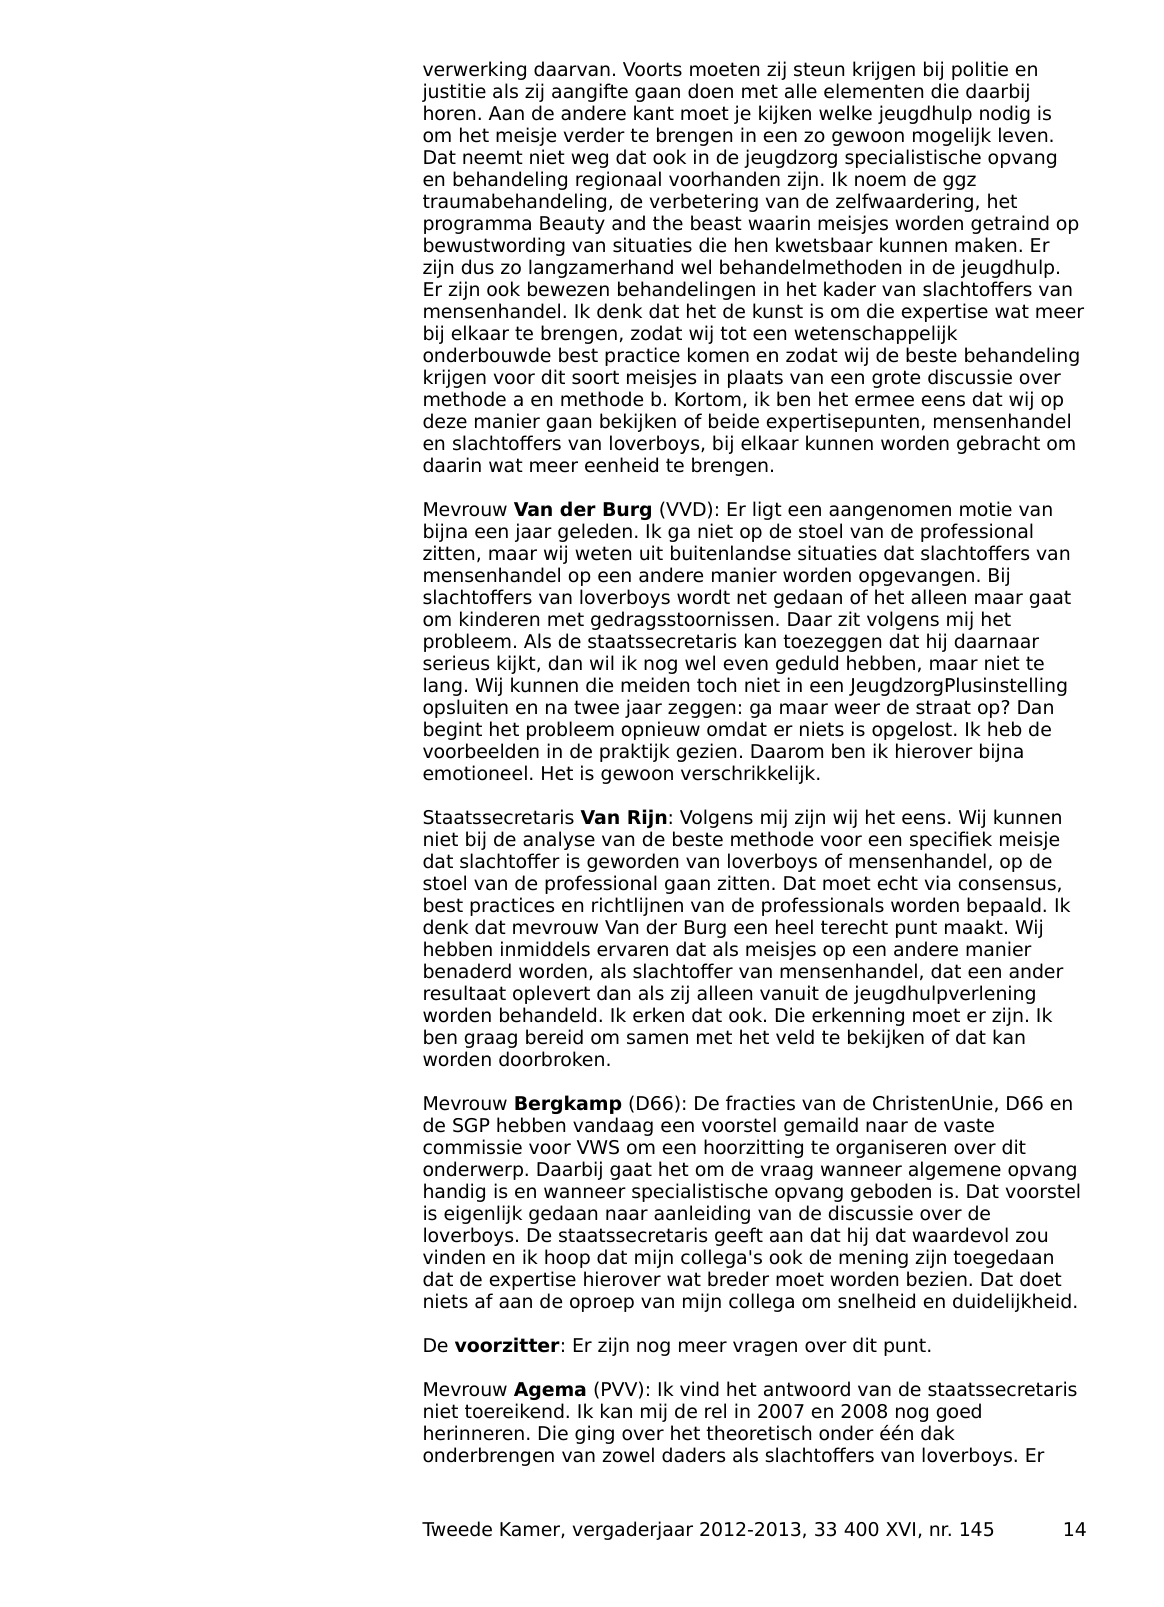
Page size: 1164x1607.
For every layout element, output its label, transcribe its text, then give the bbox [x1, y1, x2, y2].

text De voorzitter: Er zijn nog meer vragen over dit punt. [422, 1335, 1087, 1357]
text Mevrouw Agema (PVV): Ik vind het antwoord van de staatssecretaris niet toereikend. Ik kan mij de rel in 2007 en 2008 nog goed herinneren. Die ging over het theoretisch onder één dak onderbrengen van zowel daders als slachtoffers van loverboys. Er [422, 1379, 1087, 1467]
text Staatssecretaris Van Rijn: Volgens mij zijn wij het eens. Wij kunnen niet bij de analyse van de beste methode voor een specifiek meisje dat slachtoffer is geworden van loverboys of mensenhandel, op de stoel van de professional gaan zitten. Dat moet echt via consensus, best practices en richtlijnen van de professionals worden bepaald. Ik denk dat mevrouw Van der Burg een heel terecht punt maakt. Wij hebben inmiddels ervaren dat als meisjes op een andere manier benaderd worden, als slachtoffer van mensenhandel, dat een ander resultaat oplevert dan als zij alleen vanuit de jeugdhulpverlening worden behandeld. Ik erken dat ook. Die erkenning moet er zijn. Ik ben graag bereid om samen met het veld te bekijken of dat kan worden doorbroken. [422, 807, 1087, 1071]
text Mevrouw Bergkamp (D66): De fracties van de ChristenUnie, D66 en de SGP hebben vandaag een voorstel gemaild naar de vaste commissie voor VWS om een hoorzitting te organiseren over dit onderwerp. Daarbij gaat het om de vraag wanneer algemene opvang handig is en wanneer specialistische opvang geboden is. Dat voorstel is eigenlijk gedaan naar aanleiding van de discussie over de loverboys. De staatssecretaris geeft aan dat hij dat waardevol zou vinden en ik hoop dat mijn collega's ook de mening zijn toegedaan dat de expertise hierover wat breder moet worden bezien. Dat doet niets af aan de oproep van mijn collega om snelheid en duidelijkheid. [422, 1093, 1087, 1312]
text verwerking daarvan. Voorts moeten zij steun krijgen bij politie en justitie als zij aangifte gaan doen met alle elementen die daarbij horen. Aan de andere kant moet je kijken welke jeugdhulp nodig is om het meisje verder te brengen in een zo gewoon mogelijk leven. Dat neemt niet weg dat ook in de jeugdzorg specialistische opvang en behandeling regionaal voorhanden zijn. Ik noem de ggz traumabehandeling, de verbetering van de zelfwaardering, het programma Beauty and the beast waarin meisjes worden getraind op bewustwording van situaties die hen kwetsbaar kunnen maken. Er zijn dus zo langzamerhand wel behandelmethoden in de jeugdhulp. Er zijn ook bewezen behandelingen in het kader van slachtoffers van mensenhandel. Ik denk dat het de kunst is om die expertise wat meer bij elkaar te brengen, zodat wij tot een wetenschappelijk onderbouwde best practice komen en zodat wij de beste behandeling krijgen voor dit soort meisjes in plaats van een grote discussie over methode a en methode b. Kortom, ik ben het ermee eens dat wij op deze manier gaan bekijken of beide expertisepunten, mensenhandel en slachtoffers van loverboys, bij elkaar kunnen worden gebracht om daarin wat meer eenheid te brengen. [422, 59, 1087, 477]
text Mevrouw Van der Burg (VVD): Er ligt een aangenomen motie van bijna een jaar geleden. Ik ga niet op de stoel van de professional zitten, maar wij weten uit buitenlandse situaties dat slachtoffers van mensenhandel op een andere manier worden opgevangen. Bij slachtoffers van loverboys wordt net gedaan of het alleen maar gaat om kinderen met gedragsstoornissen. Daar zit volgens mij het probleem. Als de staatssecretaris kan toezeggen dat hij daarnaar serieus kijkt, dan wil ik nog wel even geduld hebben, maar niet te lang. Wij kunnen die meiden toch niet in een JeugdzorgPlusinstelling opsluiten en na twee jaar zeggen: ga maar weer de straat op? Dan begint het probleem opnieuw omdat er niets is opgelost. Ik heb de voorbeelden in de praktijk gezien. Daarom ben ik hierover bijna emotioneel. Het is gewoon verschrikkelijk. [422, 499, 1087, 784]
